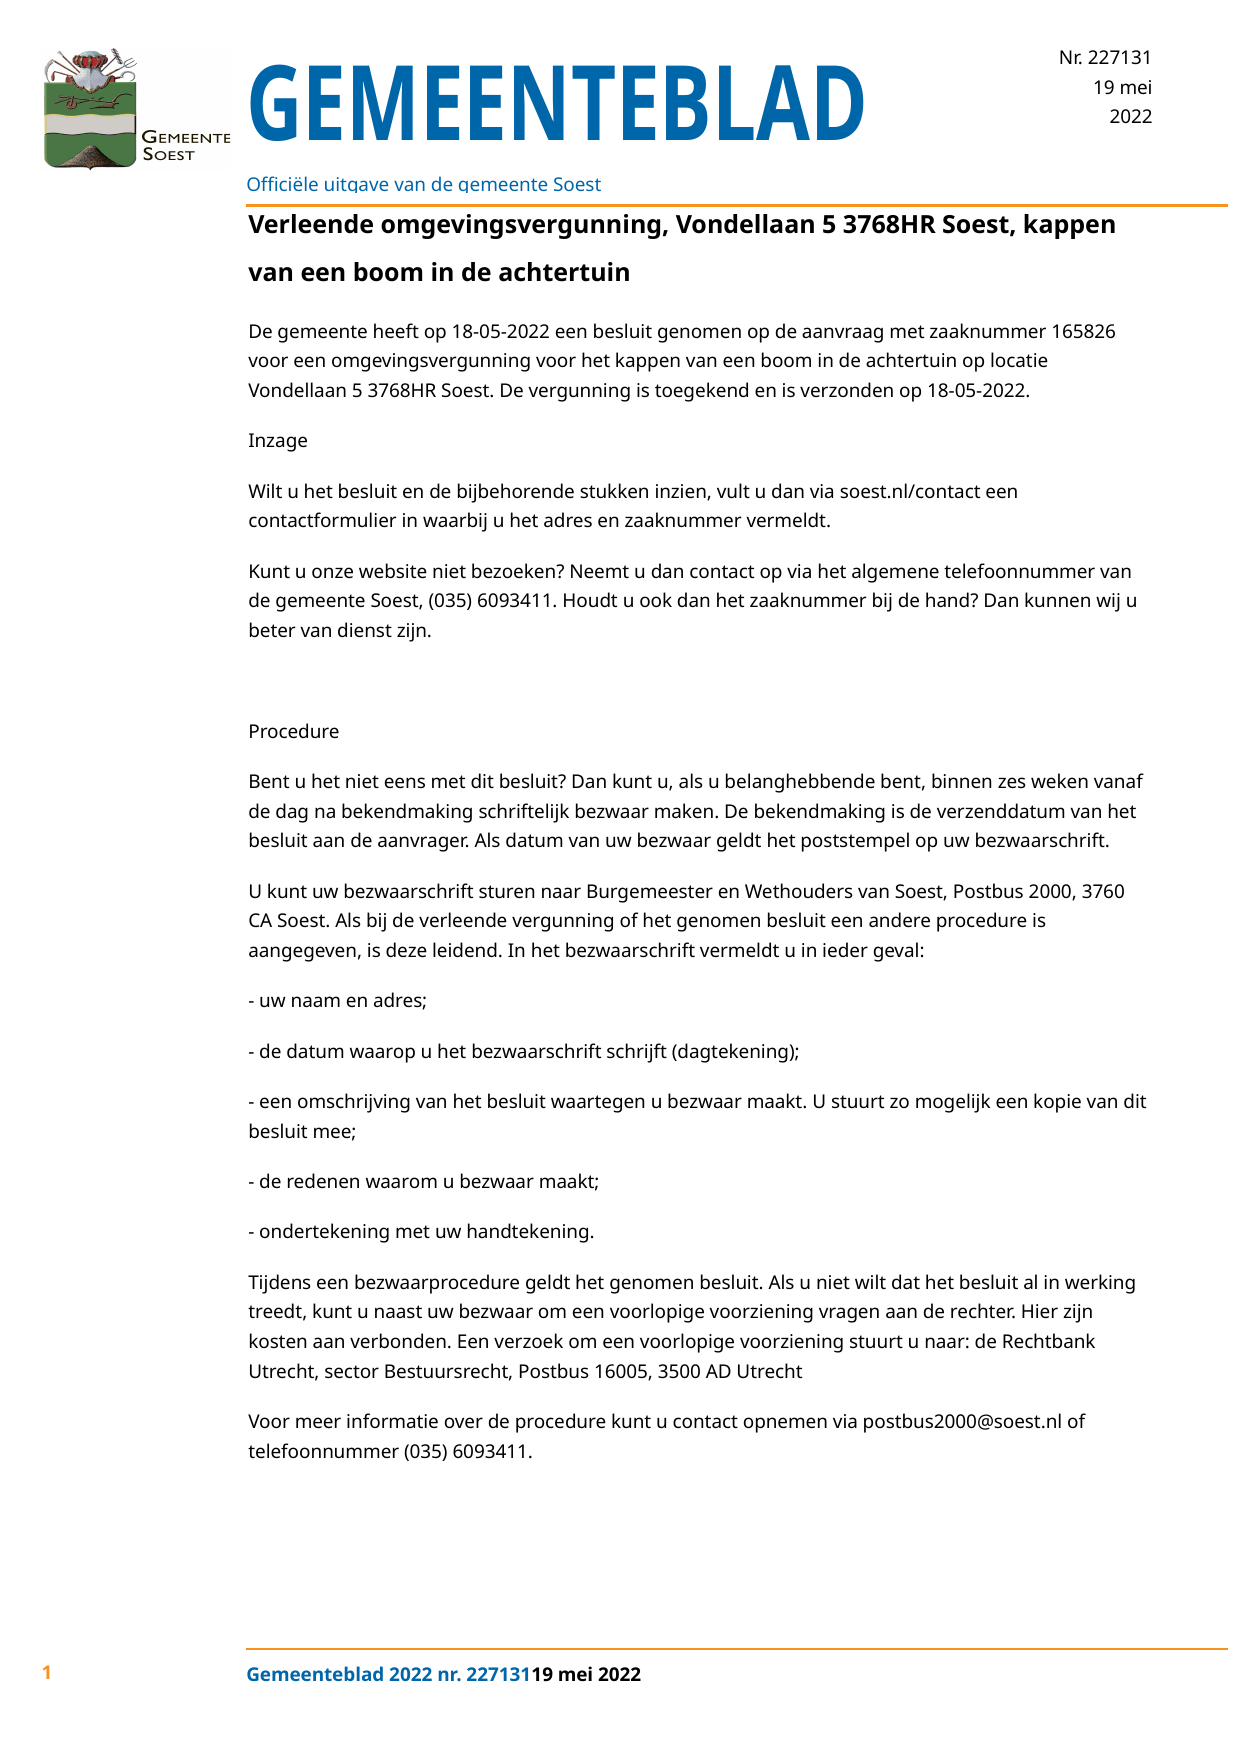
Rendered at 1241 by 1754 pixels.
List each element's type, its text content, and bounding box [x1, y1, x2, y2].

text Kunt u onze website niet bezoeken? Neemt u dan contact op via het algemene telefoonnummer van de gemeente Soest, (035) 6093411. Houdt u ook dan het zaaknummer bij de hand? Dan kunnen wij u beter van dienst zijn. [248, 558, 1152, 643]
text - de redenen waarom u bezwaar maakt; [248, 1168, 1152, 1194]
text Procedure [248, 718, 1152, 744]
text - een omschrijving van het besluit waartegen u bezwaar maakt. U stuurt zo mogelijk een kopie van dit besluit mee; [248, 1088, 1152, 1144]
text Bent u het niet eens met dit besluit? Dan kunt u, als u belanghebbende bent, binnen zes weken vanaf de dag na bekendmaking schriftelijk bezwaar maken. De bekendmaking is de verzenddatum van het besluit aan de aanvrager. Als datum van uw bezwaar geldt het poststempel op uw bezwaarschrift. [248, 768, 1152, 853]
text Wilt u het besluit en de bijbehorende stukken inzien, vult u dan via soest.nl/contact een contactformulier in waarbij u het adres en zaaknummer vermeldt. [248, 478, 1152, 533]
text De gemeente heeft op 18-05-2022 een besluit genomen op de aanvraag met zaaknummer 165826 voor een omgevingsvergunning voor het kappen van een boom in de achtertuin op locatie Vondellaan 5 3768HR Soest. De vergunning is toegekend en is verzonden op 18-05-2022. [248, 318, 1152, 403]
text - de datum waarop u het bezwaarschrift schrijft (dagtekening); [248, 1038, 1152, 1064]
text Tijdens een bezwaarprocedure geldt het genomen besluit. Als u niet wilt dat het besluit al in werking treedt, kunt u naast uw bezwaar om een voorlopige voorziening vragen aan de rechter. Hier zijn kosten aan verbonden. Een verzoek om een voorlopige voorziening stuurt u naar: de Rechtbank Utrecht, sector Bestuursrecht, Postbus 16005, 3500 AD Utrecht [248, 1269, 1152, 1384]
text - uw naam en adres; [248, 987, 1152, 1013]
text U kunt uw bezwaarschrift sturen naar Burgemeester en Wethouders van Soest, Postbus 2000, 3760 CA Soest. Als bij de verleende vergunning of het genomen besluit een andere procedure is aangegeven, is deze leidend. In het bezwaarschrift vermeldt u in ieder geval: [248, 878, 1152, 963]
text Inzage [248, 427, 1152, 453]
text Voor meer informatie over de procedure kunt u contact opnemen via postbus2000@soest.nl of telefoonnummer (035) 6093411. [248, 1408, 1152, 1464]
text - ondertekening met uw handtekening. [248, 1219, 1152, 1244]
text Verleende omgevingsvergunning, Vondellaan 5 3768HR Soest, kappen van een boom in de achtertuin [248, 207, 1152, 288]
picture [41, 47, 231, 172]
